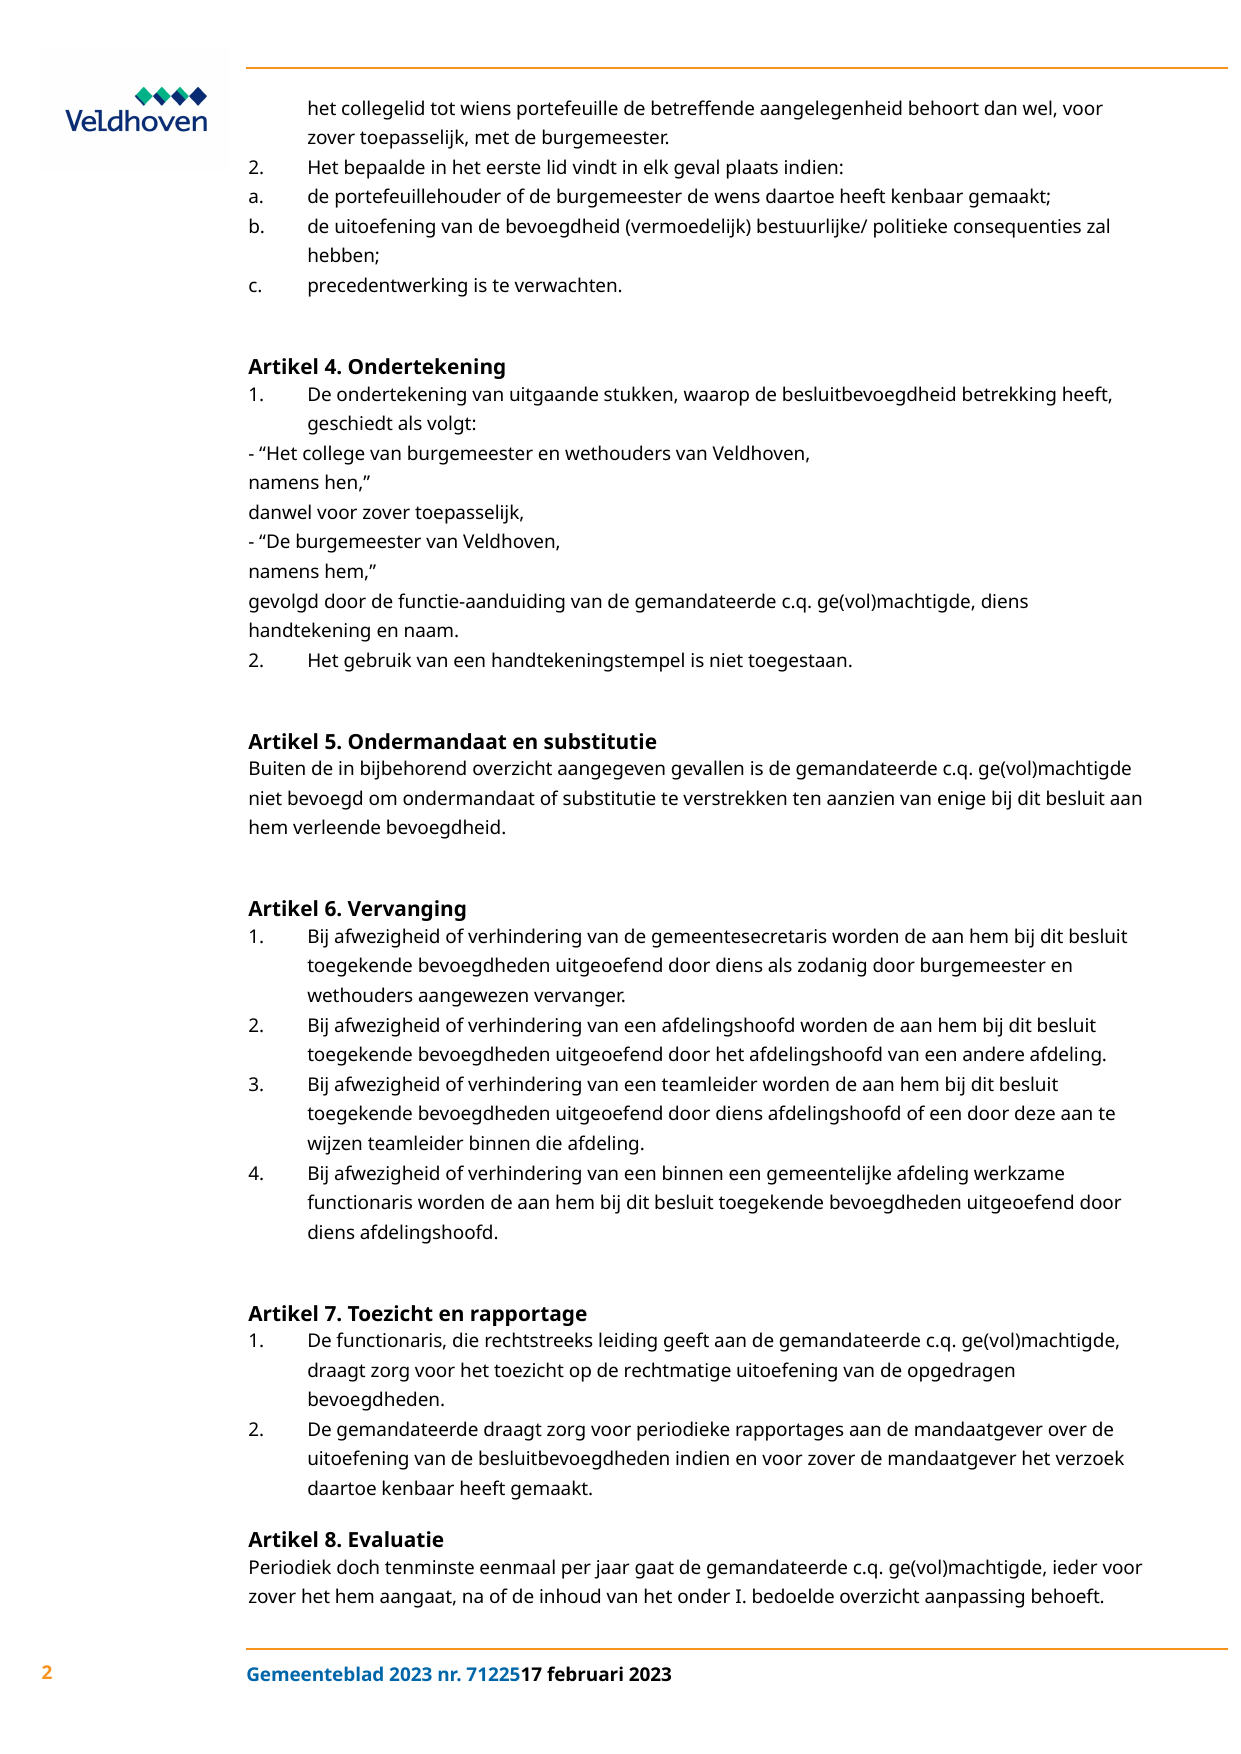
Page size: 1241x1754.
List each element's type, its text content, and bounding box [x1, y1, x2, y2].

text Artikel 6. Vervanging [248, 894, 1152, 923]
list het collegelid tot wiens portefeuille de betreffende aangelegenheid behoort dan wel, voor zover toepasselijk, met de burgemeester. [248, 95, 1152, 150]
text Artikel 4. Ondertekening [248, 352, 1152, 381]
text namens hen,” [248, 469, 1152, 495]
list Bij afwezigheid of verhindering van de gemeentesecretaris worden de aan hem bij dit besluit toegekende bevoegdheden uitgeoefend door diens als zodanig door burgemeester en wethouders aangewezen vervanger. [248, 923, 1152, 1008]
text gevolgd door de functie-aanduiding van de gemandateerde c.q. ge(vol)machtigde, diens handtekening en naam. [248, 588, 1152, 643]
list De ondertekening van uitgaande stukken, waarop de besluitbevoegdheid betrekking heeft, geschiedt als volgt: [248, 381, 1152, 436]
list de uitoefening van de bevoegdheid (vermoedelijk) bestuurlijke/ politieke consequenties zal hebben; [248, 213, 1152, 268]
text danwel voor zover toepasselijk, [248, 499, 1152, 525]
list Bij afwezigheid of verhindering van een binnen een gemeentelijke afdeling werkzame functionaris worden de aan hem bij dit besluit toegekende bevoegdheden uitgeoefend door diens afdelingshoofd. [248, 1160, 1152, 1244]
text namens hem,” [248, 558, 1152, 584]
text Artikel 7. Toezicht en rapportage [248, 1299, 1152, 1327]
list precedentwerking is te verwachten. [248, 272, 1152, 298]
text Buiten de in bijbehorend overzicht aangegeven gevallen is de gemandateerde c.q. ge(vol)machtigde niet bevoegd om ondermandaat of substitutie te verstrekken ten aanzien van enige bij dit besluit aan hem verleende bevoegdheid. [248, 755, 1152, 840]
list Het bepaalde in het eerste lid vindt in elk geval plaats indien: [248, 154, 1152, 180]
list de portefeuillehouder of de burgemeester de wens daartoe heeft kenbaar gemaakt; [248, 183, 1152, 209]
text - “Het college van burgemeester en wethouders van Veldhoven, [248, 440, 1152, 466]
list Bij afwezigheid of verhindering van een afdelingshoofd worden de aan hem bij dit besluit toegekende bevoegdheden uitgeoefend door het afdelingshoofd van een andere afdeling. [248, 1012, 1152, 1067]
text Periodiek doch tenminste eenmaal per jaar gaat de gemandateerde c.q. ge(vol)machtigde, ieder voor zover het hem aangaat, na of de inhoud van het onder I. bedoelde overzicht aanpassing behoeft. [248, 1554, 1152, 1609]
list Bij afwezigheid of verhindering van een teamleider worden de aan hem bij dit besluit toegekende bevoegdheden uitgeoefend door diens afdelingshoofd of een door deze aan te wijzen teamleider binnen die afdeling. [248, 1071, 1152, 1156]
picture [41, 47, 231, 172]
text Artikel 8. Evaluatie [248, 1526, 1152, 1554]
text - “De burgemeester van Veldhoven, [248, 529, 1152, 554]
list Het gebruik van een handtekeningstempel is niet toegestaan. [248, 647, 1152, 673]
list De gemandateerde draagt zorg voor periodieke rapportages aan de mandaatgever over de uitoefening van de besluitbevoegdheden indien en voor zover de mandaatgever het verzoek daartoe kenbaar heeft gemaakt. [248, 1416, 1152, 1501]
list De functionaris, die rechtstreeks leiding geeft aan de gemandateerde c.q. ge(vol)machtigde, draagt zorg voor het toezicht op de rechtmatige uitoefening van de opgedragen bevoegdheden. [248, 1327, 1152, 1412]
text Artikel 5. Ondermandaat en substitutie [248, 727, 1152, 755]
